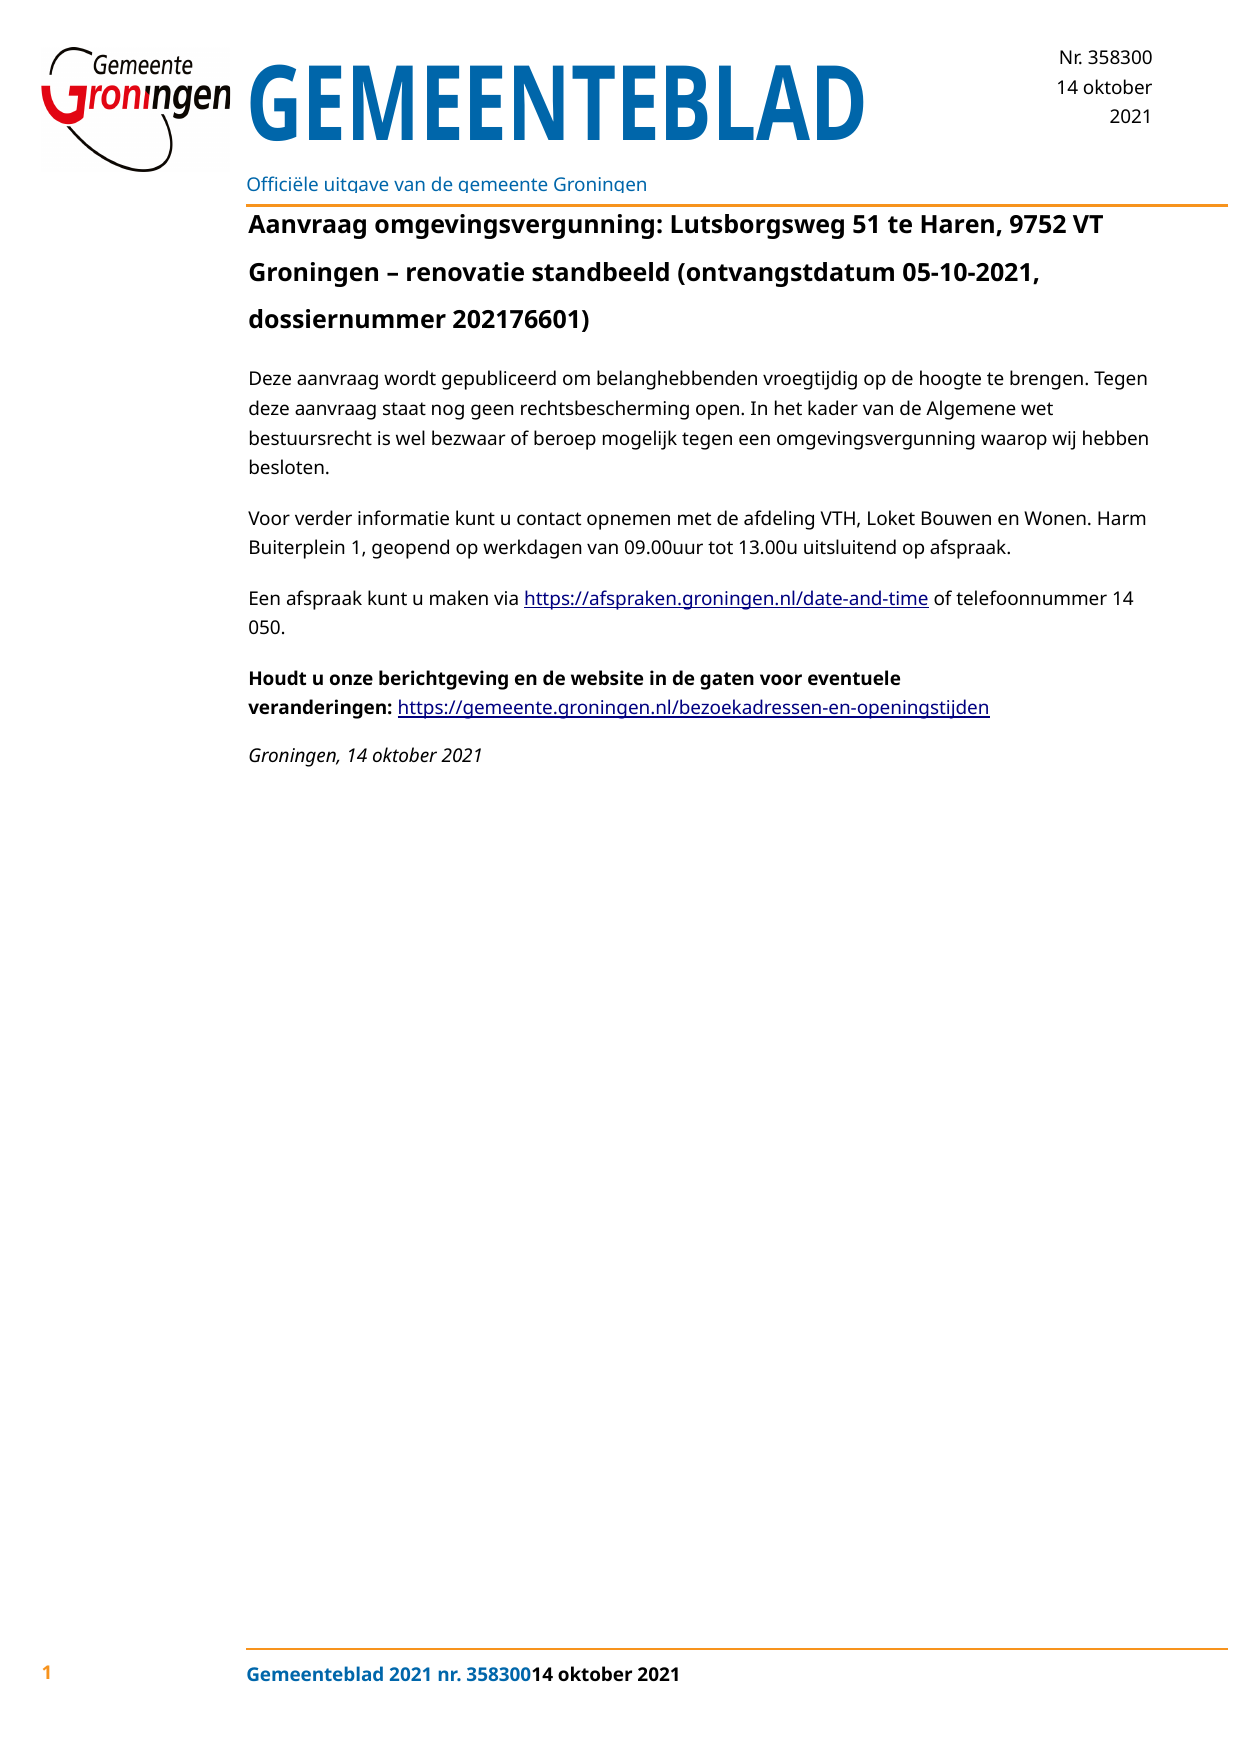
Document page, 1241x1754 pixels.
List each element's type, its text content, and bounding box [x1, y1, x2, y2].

text Deze aanvraag wordt gepubliceerd om belanghebbenden vroegtijdig op de hoogte te brengen. Tegen deze aanvraag staat nog geen rechtsbescherming open. In het kader van de Algemene wet bestuursrecht is wel bezwaar of beroep mogelijk tegen een omgevingsvergunning waarop wij hebben besloten. [248, 366, 1152, 480]
text Aanvraag omgevingsvergunning: Lutsborgsweg 51 te Haren, 9752 VT Groningen – renovatie standbeeld (ontvangstdatum 05-10-2021, dossiernummer 202176601) [248, 207, 1152, 336]
text Een afspraak kunt u maken via https://afspraken.groningen.nl/date-and-time of telefoonnummer 14 050. [248, 585, 1152, 640]
text Groningen, 14 oktober 2021 [248, 742, 1152, 768]
picture [41, 47, 231, 172]
text Voor verder informatie kunt u contact opnemen met de afdeling VTH, Loket Bouwen en Wonen. Harm Buiterplein 1, geopend op werkdagen van 09.00uur tot 13.00u uitsluitend op afspraak. [248, 505, 1152, 560]
text Houdt u onze berichtgeving en de website in de gaten voor eventuele veranderingen: https://gemeente.groningen.nl/bezoekadressen-en-openingstijden [248, 665, 1152, 720]
